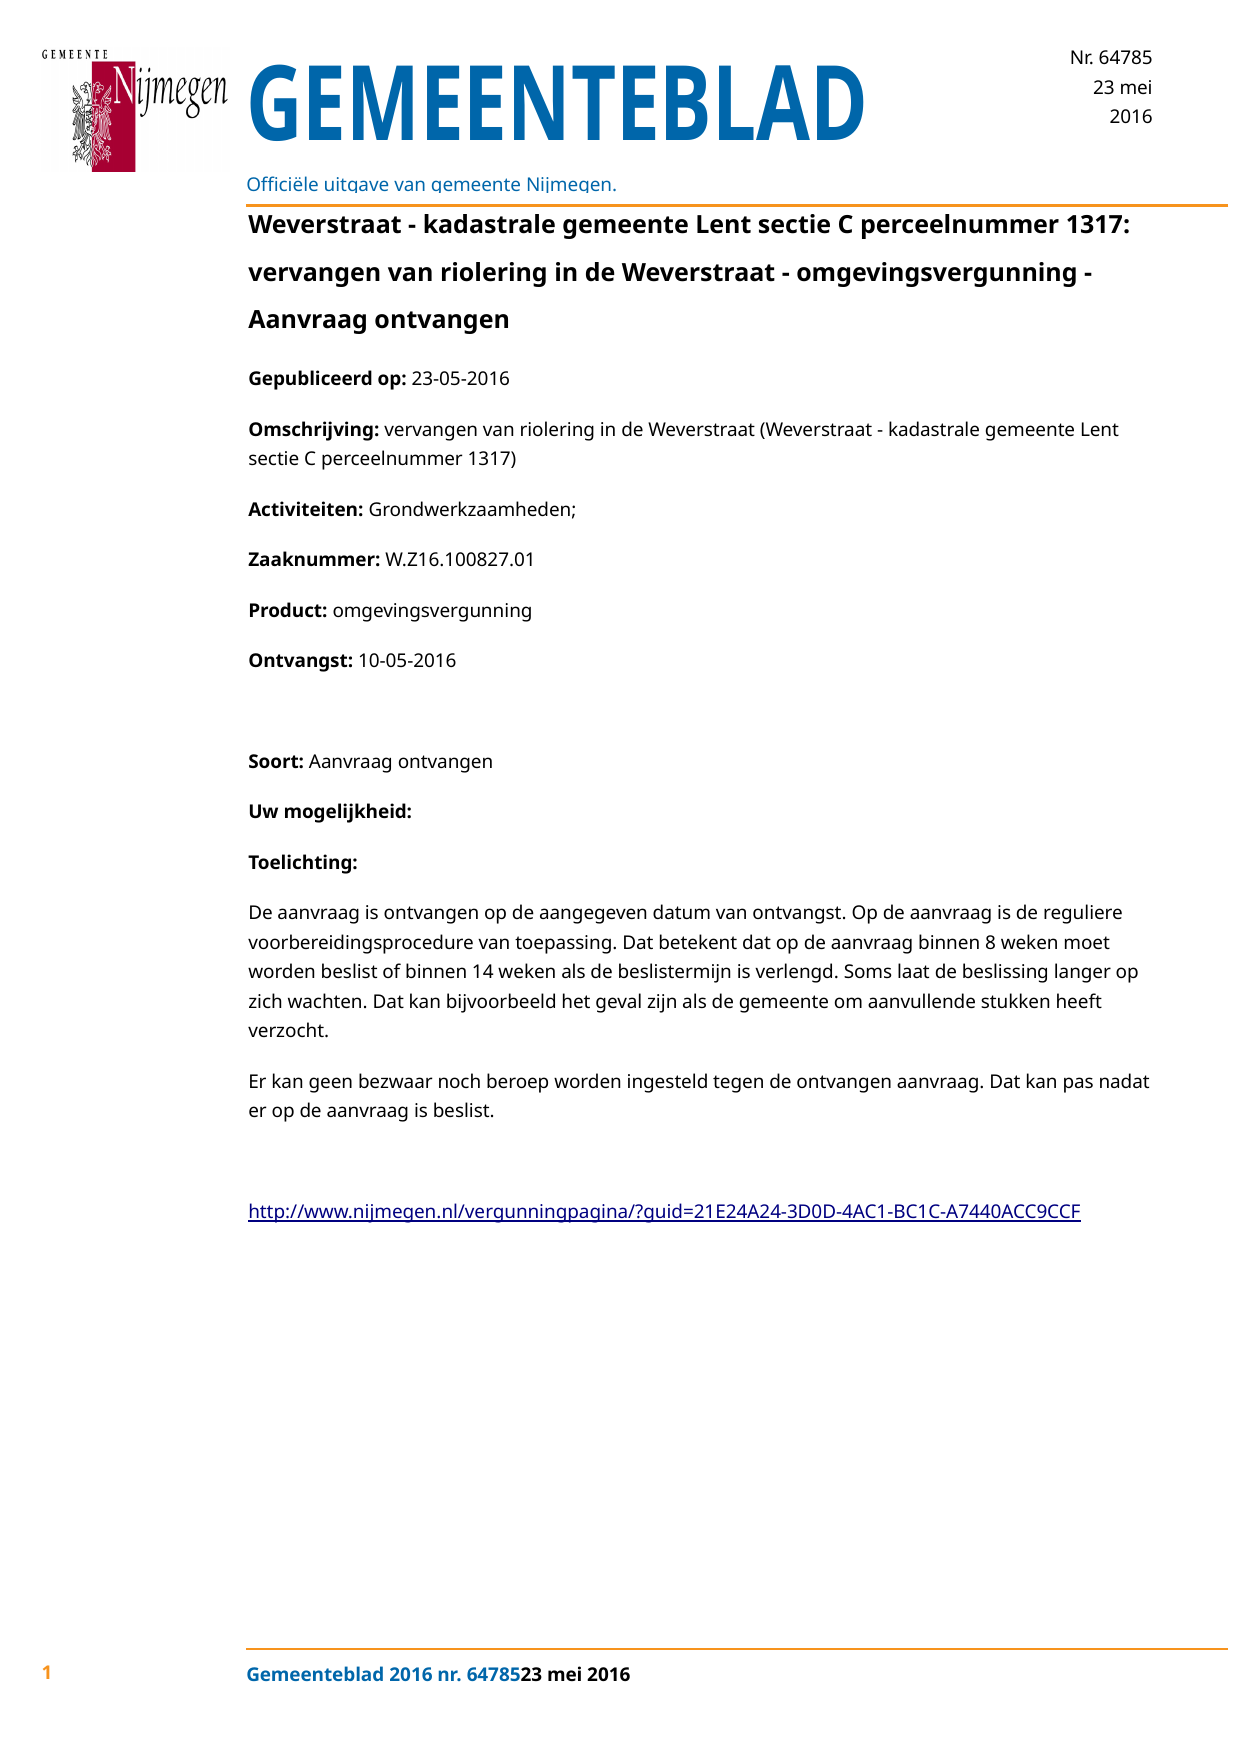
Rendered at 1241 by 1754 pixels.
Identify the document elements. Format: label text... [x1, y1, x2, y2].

text Ontvangst: 10-05-2016 [248, 647, 1152, 673]
text Uw mogelijkheid: [248, 798, 1152, 824]
text http://www.nijmegen.nl/vergunningpagina/?guid=21E24A24-3D0D-4AC1-BC1C-A7440ACC9CCF [248, 1198, 1152, 1224]
text Er kan geen bezwaar noch beroep worden ingesteld tegen de ontvangen aanvraag. Dat kan pas nadat er op de aanvraag is beslist. [248, 1068, 1152, 1123]
text Omschrijving: vervangen van riolering in de Weverstraat (Weverstraat - kadastrale gemeente Lent sectie C perceelnummer 1317) [248, 416, 1152, 471]
text Gepubliceerd op: 23-05-2016 [248, 366, 1152, 391]
text Weverstraat - kadastrale gemeente Lent sectie C perceelnummer 1317: vervangen van riolering in de Weverstraat - omgevingsvergunning - Aanvraag ontvangen [248, 207, 1152, 336]
text De aanvraag is ontvangen op de aangegeven datum van ontvangst. Op de aanvraag is de reguliere voorbereidingsprocedure van toepassing. Dat betekent dat op de aanvraag binnen 8 weken moet worden beslist of binnen 14 weken als de beslistermijn is verlengd. Soms laat de beslissing langer op zich wachten. Dat kan bijvoorbeeld het geval zijn als de gemeente om aanvullende stukken heeft verzocht. [248, 899, 1152, 1043]
text Toelichting: [248, 849, 1152, 874]
text Zaaknummer: W.Z16.100827.01 [248, 546, 1152, 572]
text Product: omgevingsvergunning [248, 597, 1152, 622]
picture [41, 47, 231, 172]
text Activiteiten: Grondwerkzaamheden; [248, 496, 1152, 522]
text Soort: Aanvraag ontvangen [248, 748, 1152, 774]
